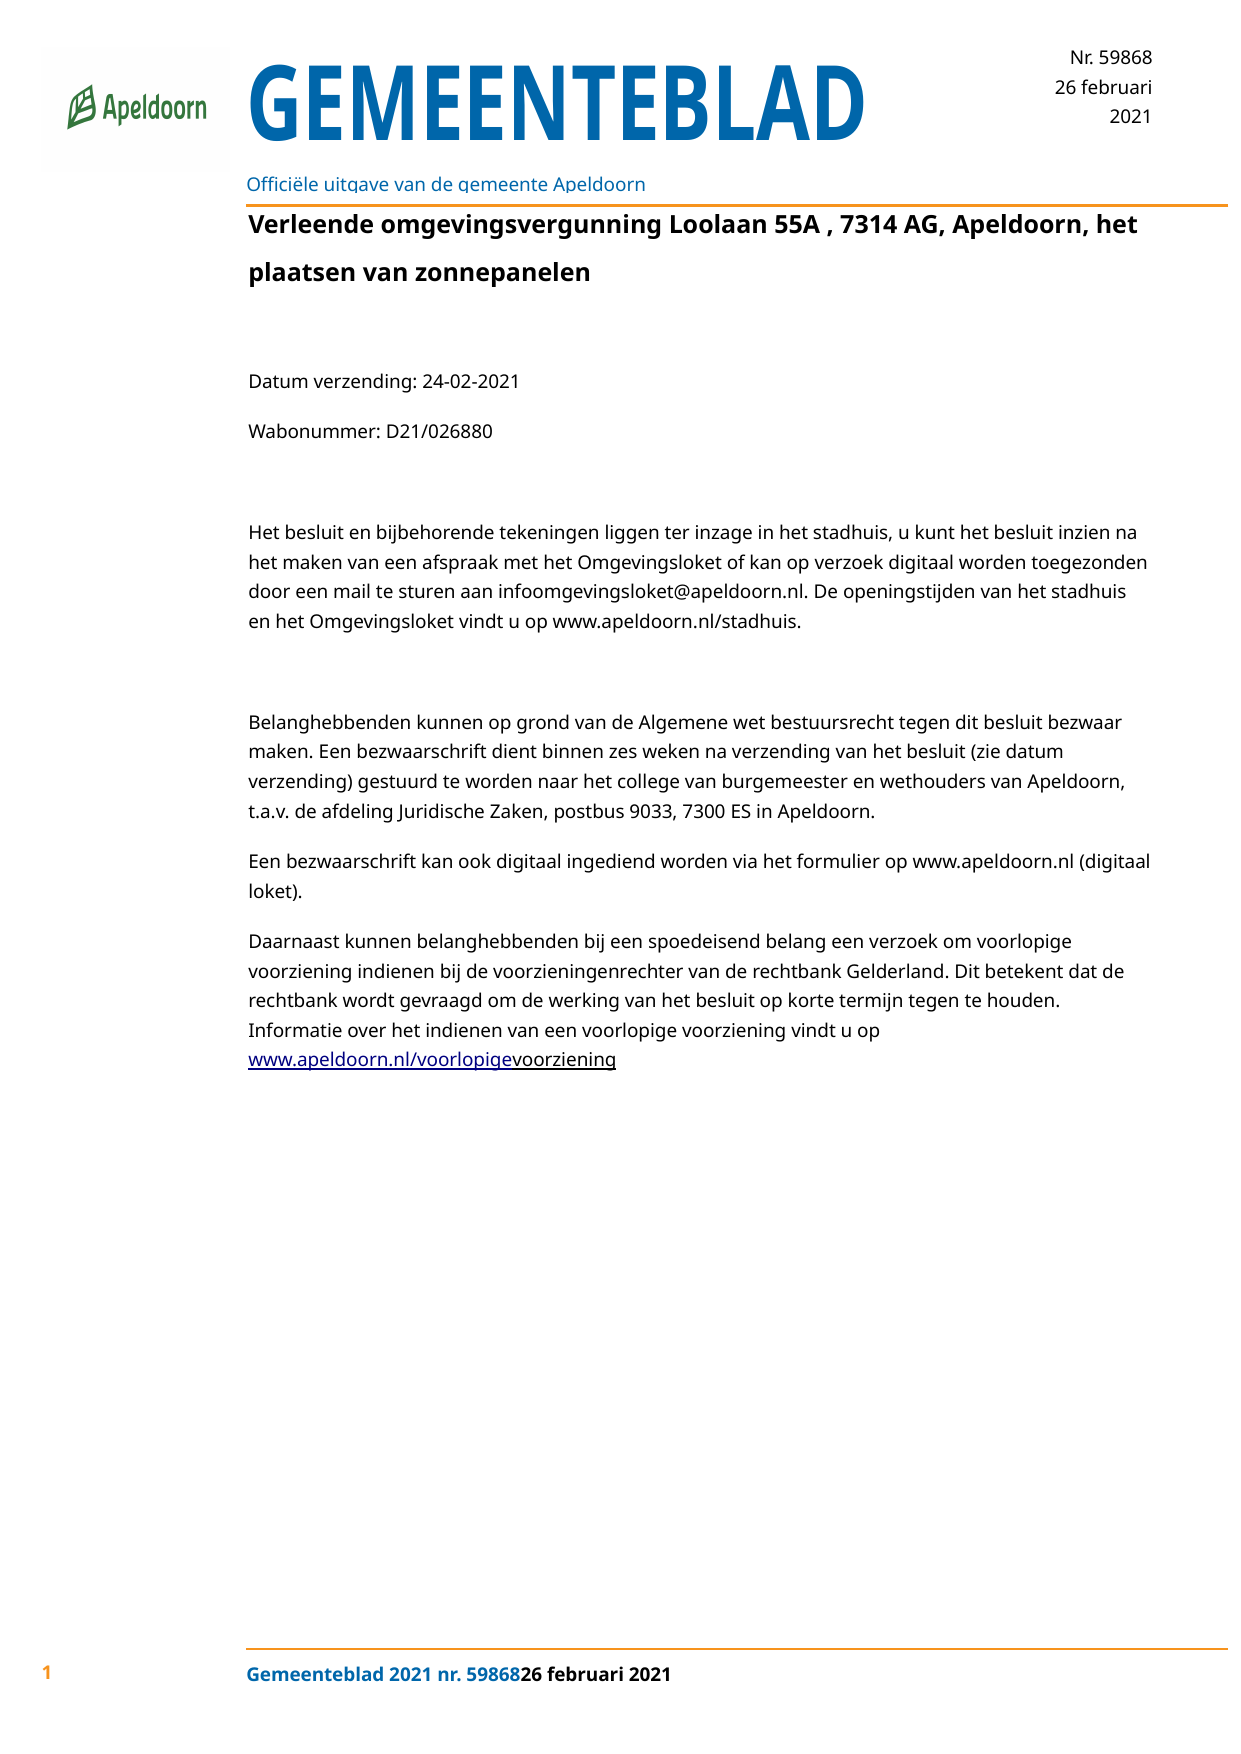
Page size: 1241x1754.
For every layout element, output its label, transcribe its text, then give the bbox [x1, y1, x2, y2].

text Belanghebbenden kunnen op grond van de Algemene wet bestuursrecht tegen dit besluit bezwaar maken. Een bezwaarschrift dient binnen zes weken na verzending van het besluit (zie datum verzending) gestuurd te worden naar het college van burgemeester en wethouders van Apeldoorn, t.a.v. de afdeling Juridische Zaken, postbus 9033, 7300 ES in Apeldoorn. [248, 709, 1152, 824]
text Het besluit en bijbehorende tekeningen liggen ter inzage in het stadhuis, u kunt het besluit inzien na het maken van een afspraak met het Omgevingsloket of kan op verzoek digitaal worden toegezonden door een mail te sturen aan infoomgevingsloket@apeldoorn.nl. De openingstijden van het stadhuis en het Omgevingsloket vindt u op www.apeldoorn.nl/stadhuis. [248, 519, 1152, 634]
text Daarnaast kunnen belanghebbenden bij een spoedeisend belang een verzoek om voorlopige voorziening indienen bij de voorzieningenrechter van de rechtbank Gelderland. Dit betekent dat de rechtbank wordt gevraagd om de werking van het besluit op korte termijn tegen te houden. Informatie over het indienen van een voorlopige voorziening vindt u op www.apeldoorn.nl/voorlopigevoorziening [248, 928, 1152, 1072]
text Een bezwaarschrift kan ook digitaal ingediend worden via het formulier op www.apeldoorn.nl (digitaal loket). [248, 848, 1152, 904]
text Verleende omgevingsvergunning Loolaan 55A , 7314 AG, Apeldoorn, het plaatsen van zonnepanelen [248, 207, 1152, 288]
text Datum verzending: 24-02-2021 [248, 368, 1152, 394]
text Wabonummer: D21/026880 [248, 419, 1152, 444]
picture [41, 47, 231, 172]
